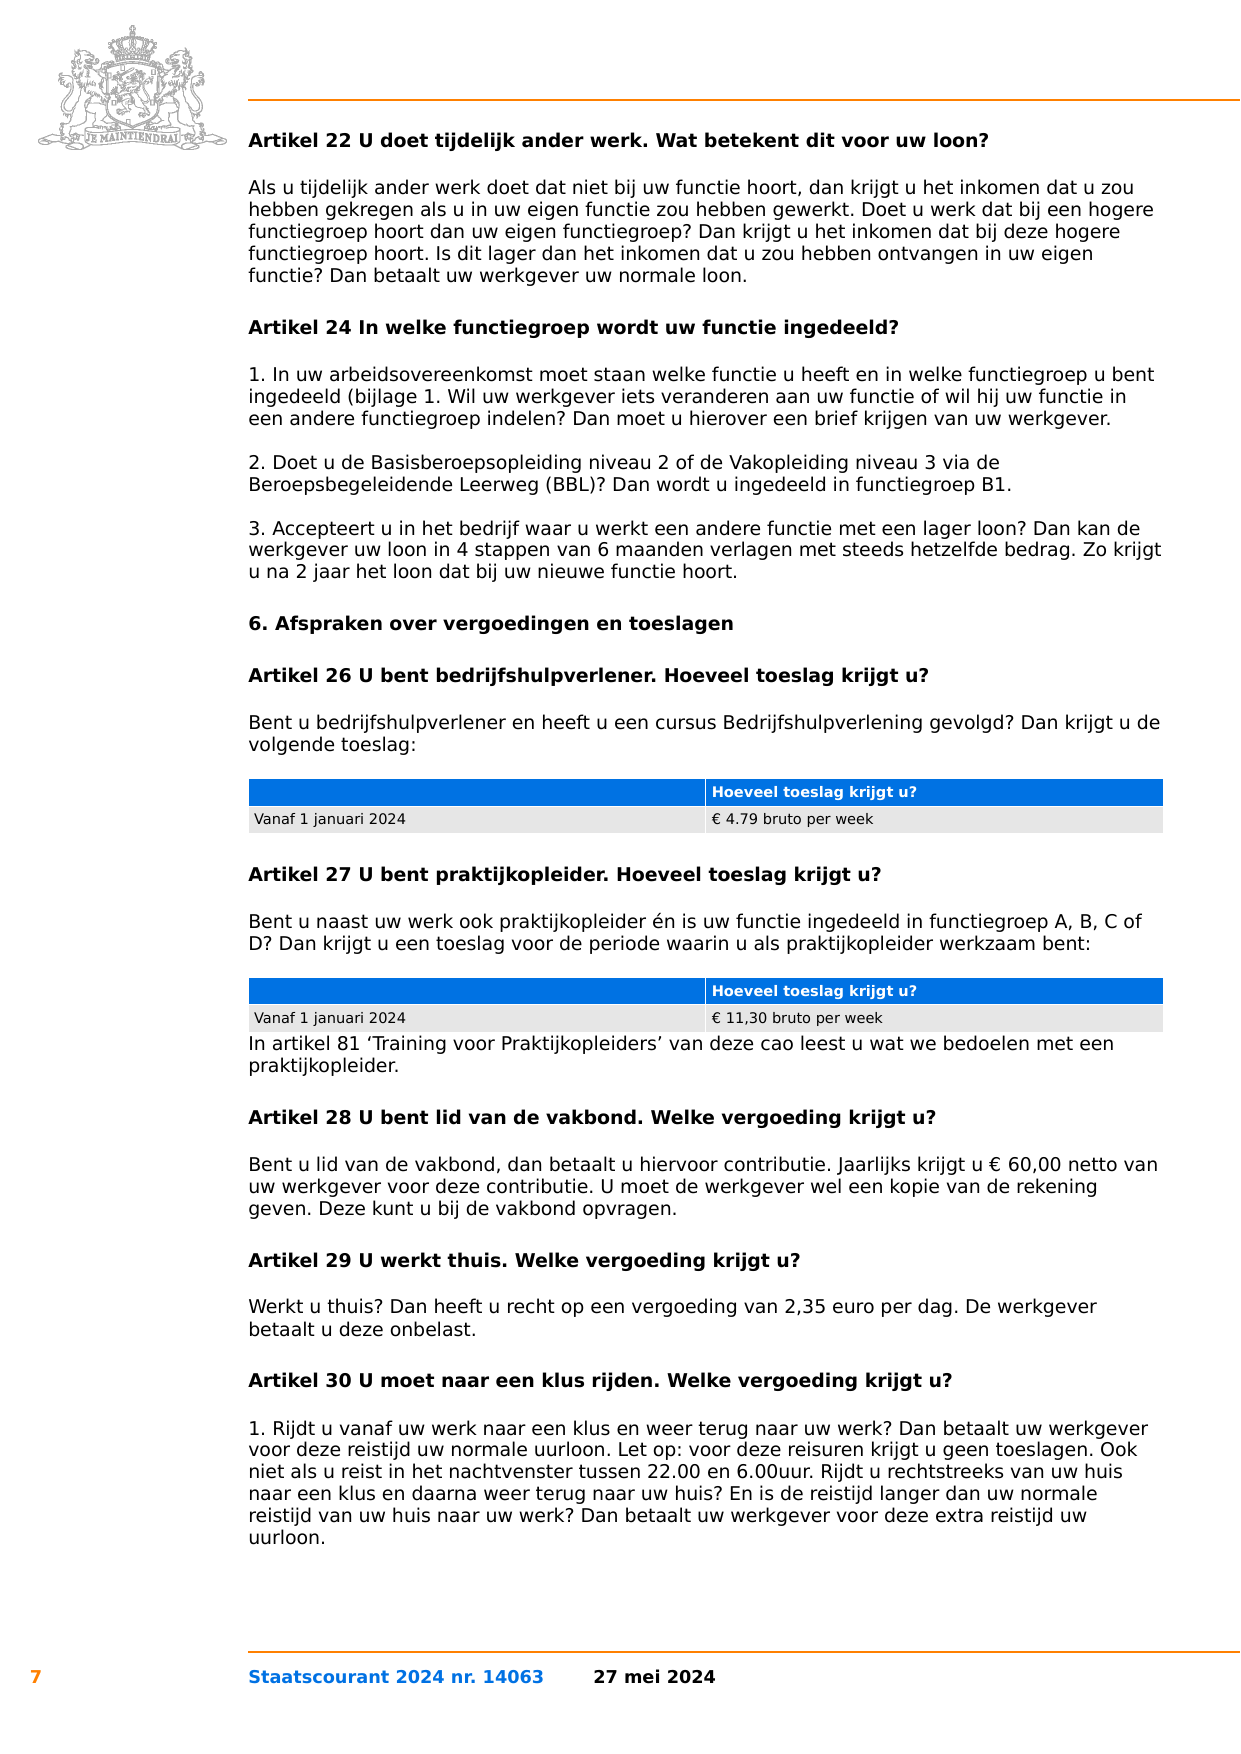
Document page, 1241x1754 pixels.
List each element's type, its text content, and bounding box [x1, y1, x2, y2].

table_cell € 4.79 bruto per week [706, 807, 1163, 833]
table_header Hoeveel toeslag krijgt u? [706, 779, 1163, 806]
subtitle Artikel 24 In welke functiegroep wordt uw functie ingedeeld? [248, 317, 1163, 339]
table_header Hoeveel toeslag krijgt u? [706, 978, 1163, 1004]
subtitle Artikel 22 U doet tijdelijk ander werk. Wat betekent dit voor uw loon? [248, 130, 1163, 152]
table_cell Vanaf 1 januari 2024 [249, 1005, 705, 1032]
text Werkt u thuis? Dan heeft u recht op een vergoeding van 2,35 euro per dag. De werkgever betaalt u deze onbelast. [248, 1296, 1163, 1340]
text 3. Accepteert u in het bedrijf waar u werkt een andere functie met een lager loon? Dan kan de werkgever uw loon in 4 stappen van 6 maanden verlagen met steeds hetzelfde bedrag. Zo krijgt u na 2 jaar het loon dat bij uw nieuwe functie hoort. [248, 517, 1163, 583]
table_header [249, 978, 705, 1004]
subtitle Artikel 30 U moet naar een klus rijden. Welke vergoeding krijgt u? [248, 1370, 1163, 1392]
text Bent u lid van de vakbond, dan betaalt u hiervoor contributie. Jaarlijks krijgt u € 60,00 netto van uw werkgever voor deze contributie. U moet de werkgever wel een kopie van de rekening geven. Deze kunt u bij de vakbond opvragen. [248, 1153, 1163, 1219]
subtitle 6. Afspraken over vergoedingen en toeslagen [248, 613, 1163, 635]
subtitle Artikel 29 U werkt thuis. Welke vergoeding krijgt u? [248, 1249, 1163, 1271]
table_cell € 11,30 bruto per week [706, 1005, 1163, 1032]
text 1. In uw arbeidsovereenkomst moet staan welke functie u heeft en in welke functiegroep u bent ingedeeld (bijlage 1. Wil uw werkgever iets veranderen aan uw functie of wil hij uw functie in een andere functiegroep indelen? Dan moet u hierover een brief krijgen van uw werkgever. [248, 364, 1163, 430]
table_header [249, 779, 705, 806]
text Als u tijdelijk ander werk doet dat niet bij uw functie hoort, dan krijgt u het inkomen dat u zou hebben gekregen als u in uw eigen functie zou hebben gewerkt. Doet u werk dat bij een hogere functiegroep hoort dan uw eigen functiegroep? Dan krijgt u het inkomen dat bij deze hogere functiegroep hoort. Is dit lager dan het inkomen dat u zou hebben ontvangen in uw eigen functie? Dan betaalt uw werkgever uw normale loon. [248, 177, 1163, 287]
text In artikel 81 ‘Training voor Praktijkopleiders’ van deze cao leest u wat we bedoelen met een praktijkopleider. [248, 1033, 1163, 1077]
table_cell Vanaf 1 januari 2024 [249, 807, 705, 833]
subtitle Artikel 26 U bent bedrijfshulpverlener. Hoeveel toeslag krijgt u? [248, 665, 1163, 687]
picture [38, 25, 227, 150]
subtitle Artikel 27 U bent praktijkopleider. Hoeveel toeslag krijgt u? [248, 864, 1163, 886]
subtitle Artikel 28 U bent lid van de vakbond. Welke vergoeding krijgt u? [248, 1107, 1163, 1128]
text Bent u naast uw werk ook praktijkopleider én is uw functie ingedeeld in functiegroep A, B, C of D? Dan krijgt u een toeslag voor de periode waarin u als praktijkopleider werkzaam bent: [248, 911, 1163, 955]
text 2. Doet u de Basisberoepsopleiding niveau 2 of de Vakopleiding niveau 3 via de Beroepsbegeleidende Leerweg (BBL)? Dan wordt u ingedeeld in functiegroep B1. [248, 452, 1163, 496]
text Bent u bedrijfshulpverlener en heeft u een cursus Bedrijfshulpverlening gevolgd? Dan krijgt u de volgende toeslag: [248, 712, 1163, 756]
text 1. Rijdt u vanaf uw werk naar een klus en weer terug naar uw werk? Dan betaalt uw werkgever voor deze reistijd uw normale uurloon. Let op: voor deze reisuren krijgt u geen toeslagen. Ook niet als u reist in het nachtvenster tussen 22.00 en 6.00uur. Rijdt u rechtstreeks van uw huis naar een klus en daarna weer terug naar uw huis? En is de reistijd langer dan uw normale reistijd van uw huis naar uw werk? Dan betaalt uw werkgever voor deze extra reistijd uw uurloon. [248, 1417, 1163, 1549]
